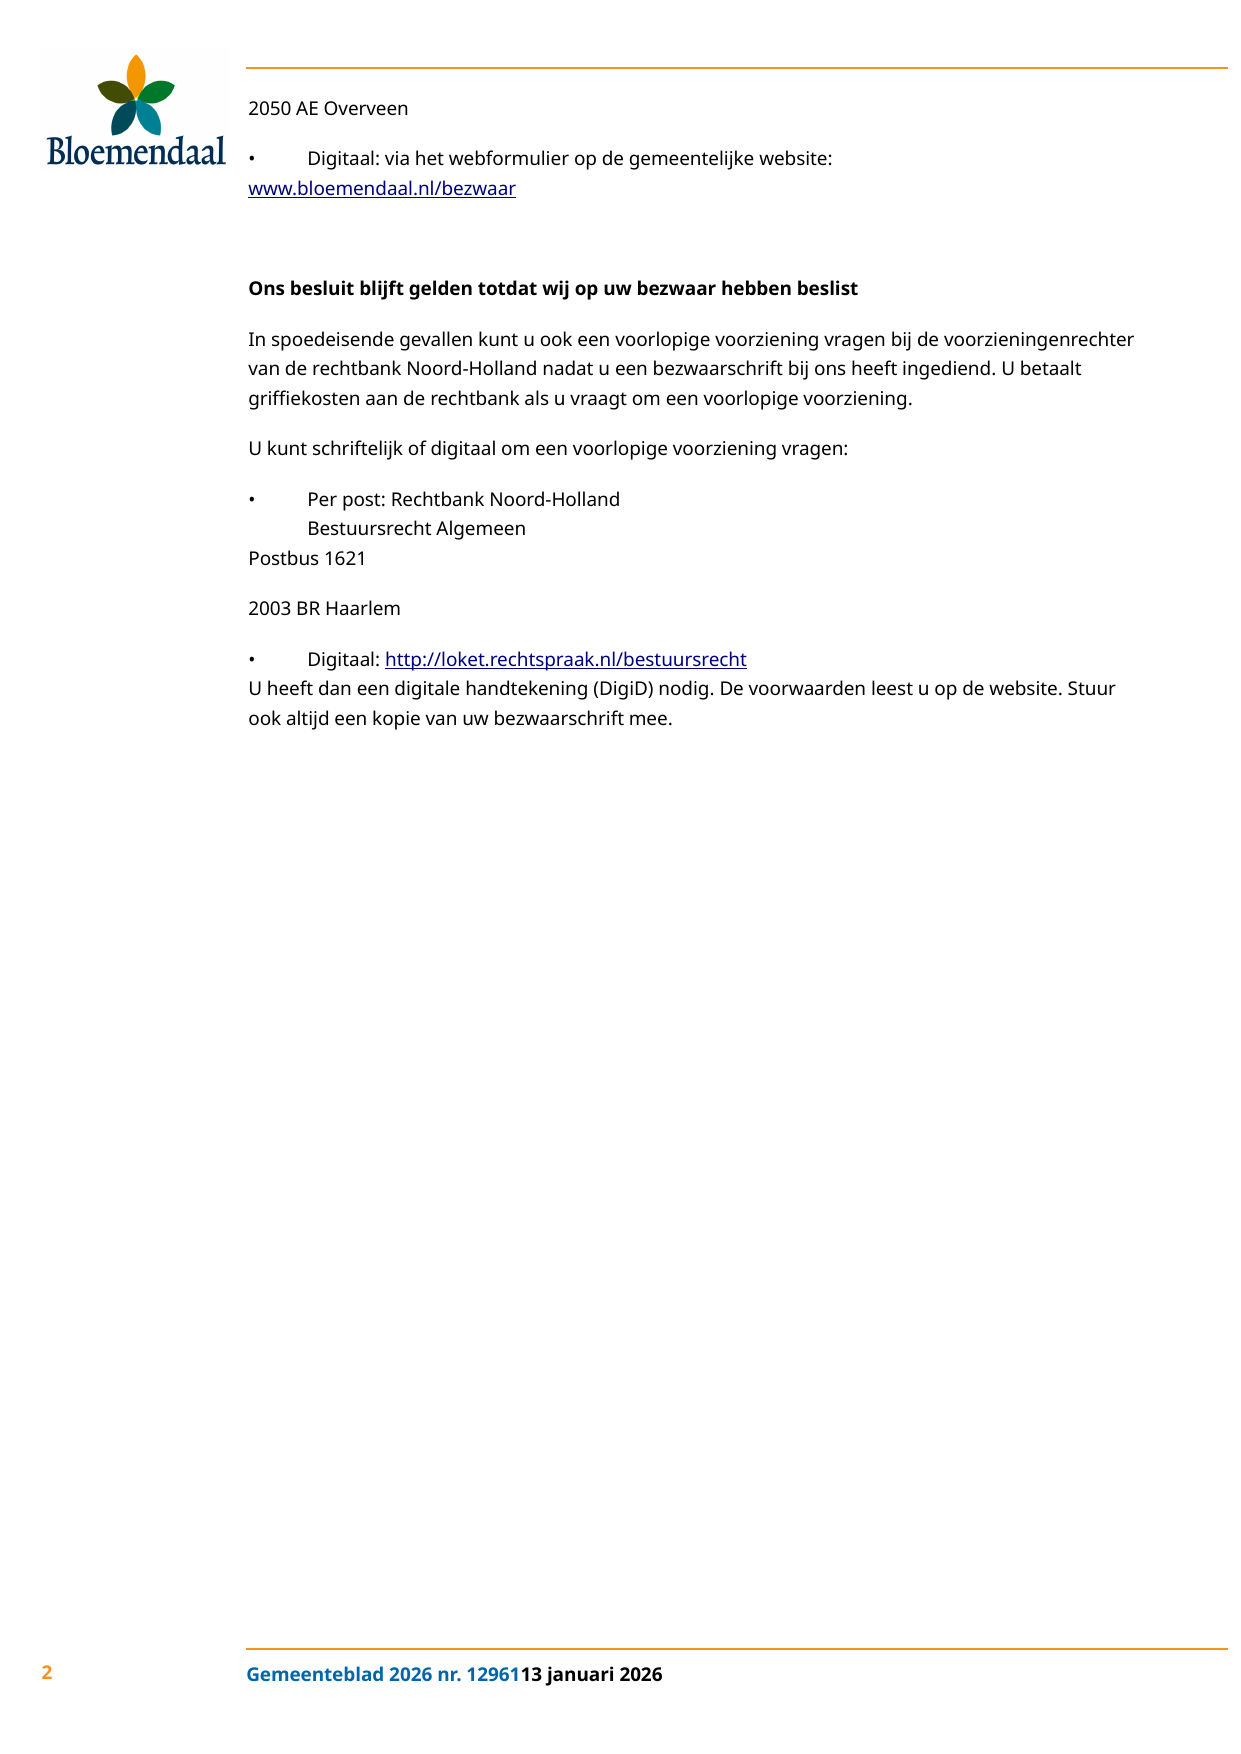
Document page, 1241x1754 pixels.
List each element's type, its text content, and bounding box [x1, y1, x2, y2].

text In spoedeisende gevallen kunt u ook een voorlopige voorziening vragen bij de voorzieningenrechter van de rechtbank Noord-Holland nadat u een bezwaarschrift bij ons heeft ingediend. U betaalt griffiekosten aan de rechtbank als u vraagt om een voorlopige voorziening. [248, 326, 1152, 411]
text U kunt schriftelijk of digitaal om een voorlopige voorziening vragen: [248, 436, 1152, 461]
text Ons besluit blijft gelden totdat wij op uw bezwaar hebben beslist [248, 276, 1152, 301]
list Per post: Rechtbank Noord-Holland [248, 486, 1152, 512]
text U heeft dan een digitale handtekening (DigiD) nodig. De voorwaarden leest u op de website. Stuur ook altijd een kopie van uw bezwaarschrift mee. [248, 676, 1152, 731]
text 2050 AE Overveen [248, 95, 1152, 121]
picture [41, 47, 231, 172]
text 2003 BR Haarlem [248, 596, 1152, 621]
text www.bloemendaal.nl/bezwaar [248, 175, 1152, 201]
list Bestuursrecht Algemeen [248, 516, 1152, 541]
list Digitaal: http://loket.rechtspraak.nl/bestuursrecht [248, 646, 1152, 672]
list Digitaal: via het webformulier op de gemeentelijke website: [248, 145, 1152, 171]
text Postbus 1621 [248, 545, 1152, 571]
